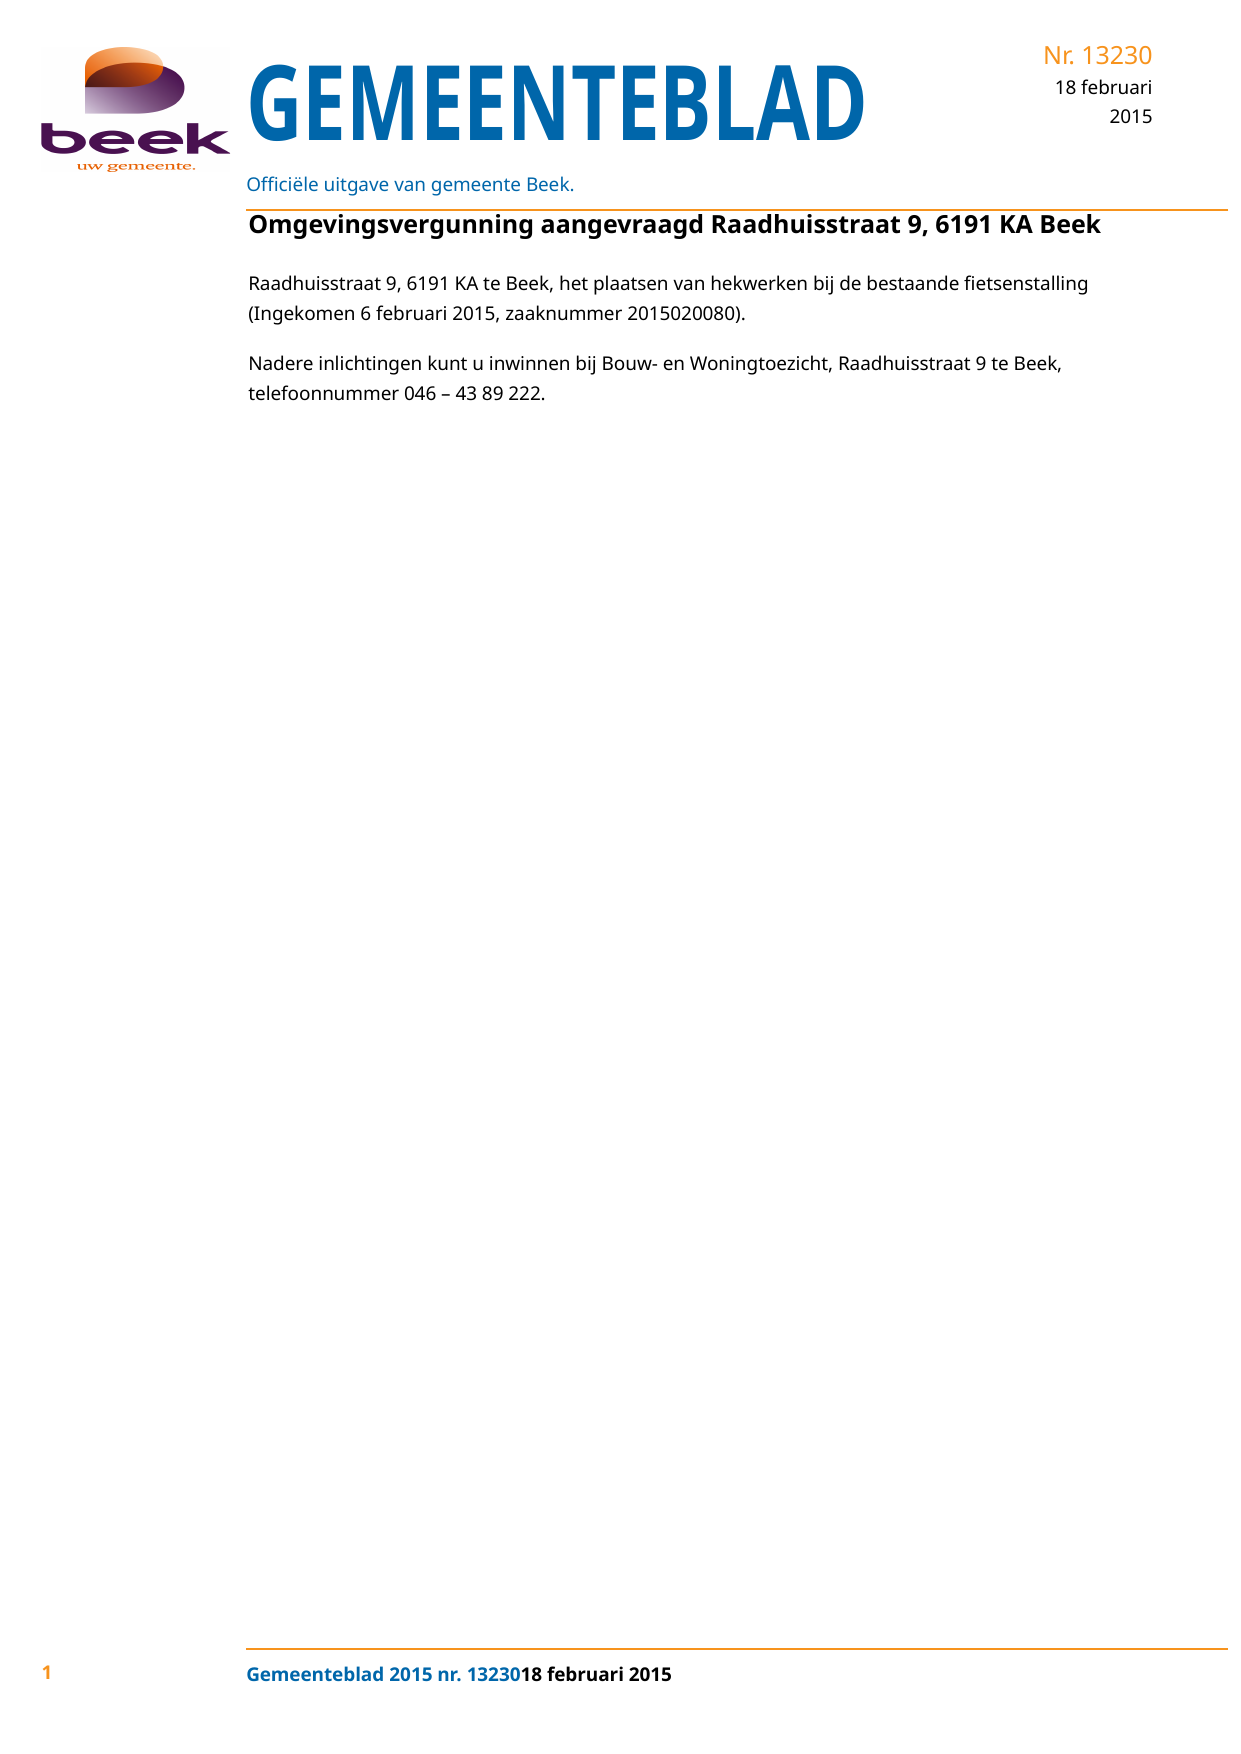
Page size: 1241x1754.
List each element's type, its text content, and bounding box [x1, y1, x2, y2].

text Raadhuisstraat 9, 6191 KA te Beek, het plaatsen van hekwerken bij de bestaande fietsenstalling (Ingekomen 6 februari 2015, zaaknummer 2015020080). [248, 270, 1152, 326]
text Omgevingsvergunning aangevraagd Raadhuisstraat 9, 6191 KA Beek [248, 211, 1152, 241]
picture [41, 47, 231, 172]
text Nadere inlichtingen kunt u inwinnen bij Bouw- en Woningtoezicht, Raadhuisstraat 9 te Beek, telefoonnummer 046 – 43 89 222. [248, 350, 1152, 406]
